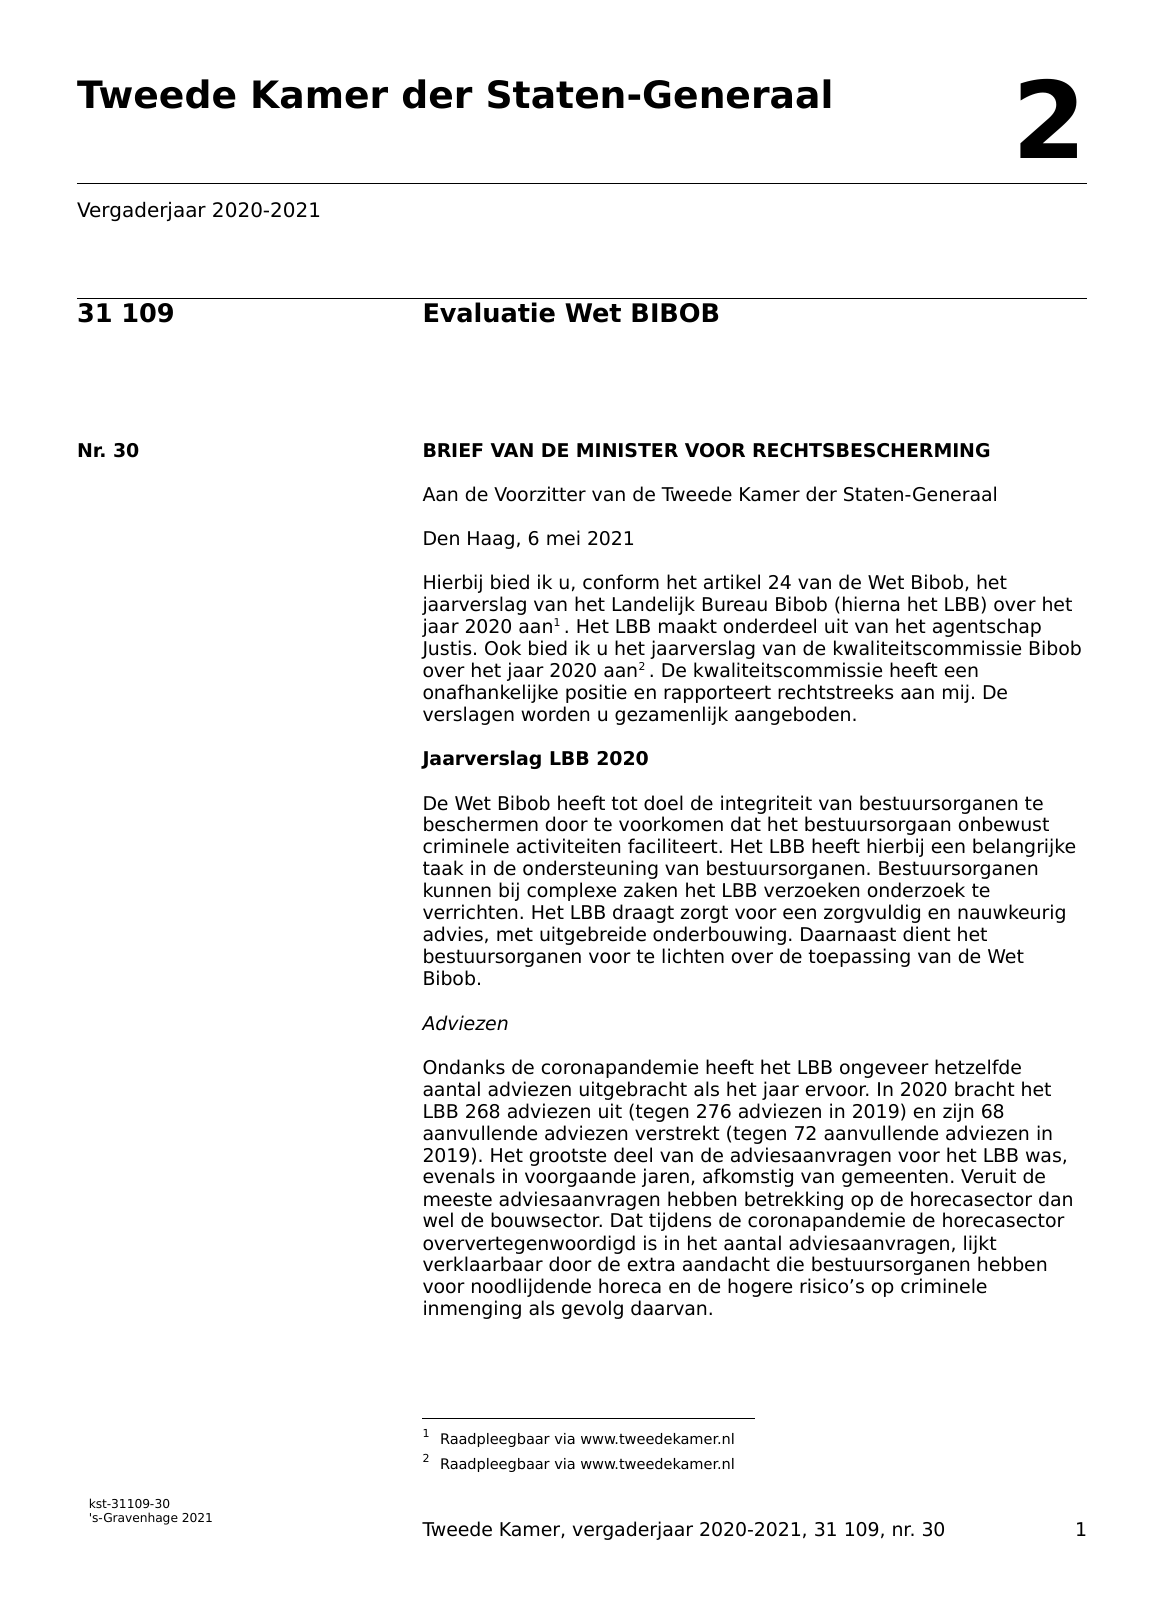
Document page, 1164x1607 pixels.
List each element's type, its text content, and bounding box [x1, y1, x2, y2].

table_cell Vergaderjaar 2020-2021 [77, 184, 1087, 298]
text Ondanks de coronapandemie heeft het LBB ongeveer hetzelfde aantal adviezen uitgebracht als het jaar ervoor. In 2020 bracht het LBB 268 adviezen uit (tegen 276 adviezen in 2019) en zijn 68 aanvullende adviezen verstrekt (tegen 72 aanvullende adviezen in 2019). Het grootste deel van de adviesaanvragen voor het LBB was, evenals in voorgaande jaren, afkomstig van gemeenten. Veruit de meeste adviesaanvragen hebben betrekking op de horecasector dan wel de bouwsector. Dat tijdens de coronapandemie de horecasector oververtegenwoordigd is in het aantal adviesaanvragen, lijkt verklaarbaar door de extra aandacht die bestuursorganen hebben voor noodlijdende horeca en de hogere risico’s op criminele inmenging als gevolg daarvan. [422, 1057, 1087, 1320]
subtitle 31 109 Evaluatie Wet BIBOB [77, 299, 1087, 329]
table_header 2 [886, 59, 1087, 183]
text Aan de Voorzitter van de Tweede Kamer der Staten-Generaal [422, 484, 1087, 506]
subtitle Adviezen [422, 1012, 1087, 1034]
table_header Tweede Kamer der Staten-Generaal [77, 59, 886, 183]
text Raadpleegbaar via www.tweedekamer.nl [422, 1452, 1087, 1474]
text De Wet Bibob heeft tot doel de integriteit van bestuursorganen te beschermen door te voorkomen dat het bestuursorgaan onbewust criminele activiteiten faciliteert. Het LBB heeft hierbij een belangrijke taak in de ondersteuning van bestuursorganen. Bestuursorganen kunnen bij complexe zaken het LBB verzoeken onderzoek te verrichten. Het LBB draagt zorgt voor een zorgvuldig en nauwkeurig advies, met uitgebreide onderbouwing. Daarnaast dient het bestuursorganen voor te lichten over de toepassing van de Wet Bibob. [422, 792, 1087, 990]
text kst-31109-30 [88, 1497, 323, 1511]
text 's-Gravenhage 2021 [88, 1511, 323, 1525]
text Hierbij bied ik u, conform het artikel 24 van de Wet Bibob, het jaarverslag van het Landelijk Bureau Bibob (hierna het LBB) over het jaar 2020 aan. Het LBB maakt onderdeel uit van het agentschap Justis. Ook bied ik u het jaarverslag van de kwaliteitscommissie Bibob over het jaar 2020 aan. De kwaliteitscommissie heeft een onafhankelijke positie en rapporteert rechtstreeks aan mij. De verslagen worden u gezamenlijk aangeboden. [422, 572, 1087, 726]
text Raadpleegbaar via www.tweedekamer.nl [422, 1427, 1087, 1449]
subtitle Nr. 30 BRIEF VAN DE MINISTER VOOR RECHTSBESCHERMING [77, 440, 1087, 462]
text Den Haag, 6 mei 2021 [422, 528, 1087, 550]
subtitle Jaarverslag LBB 2020 [422, 748, 1087, 770]
